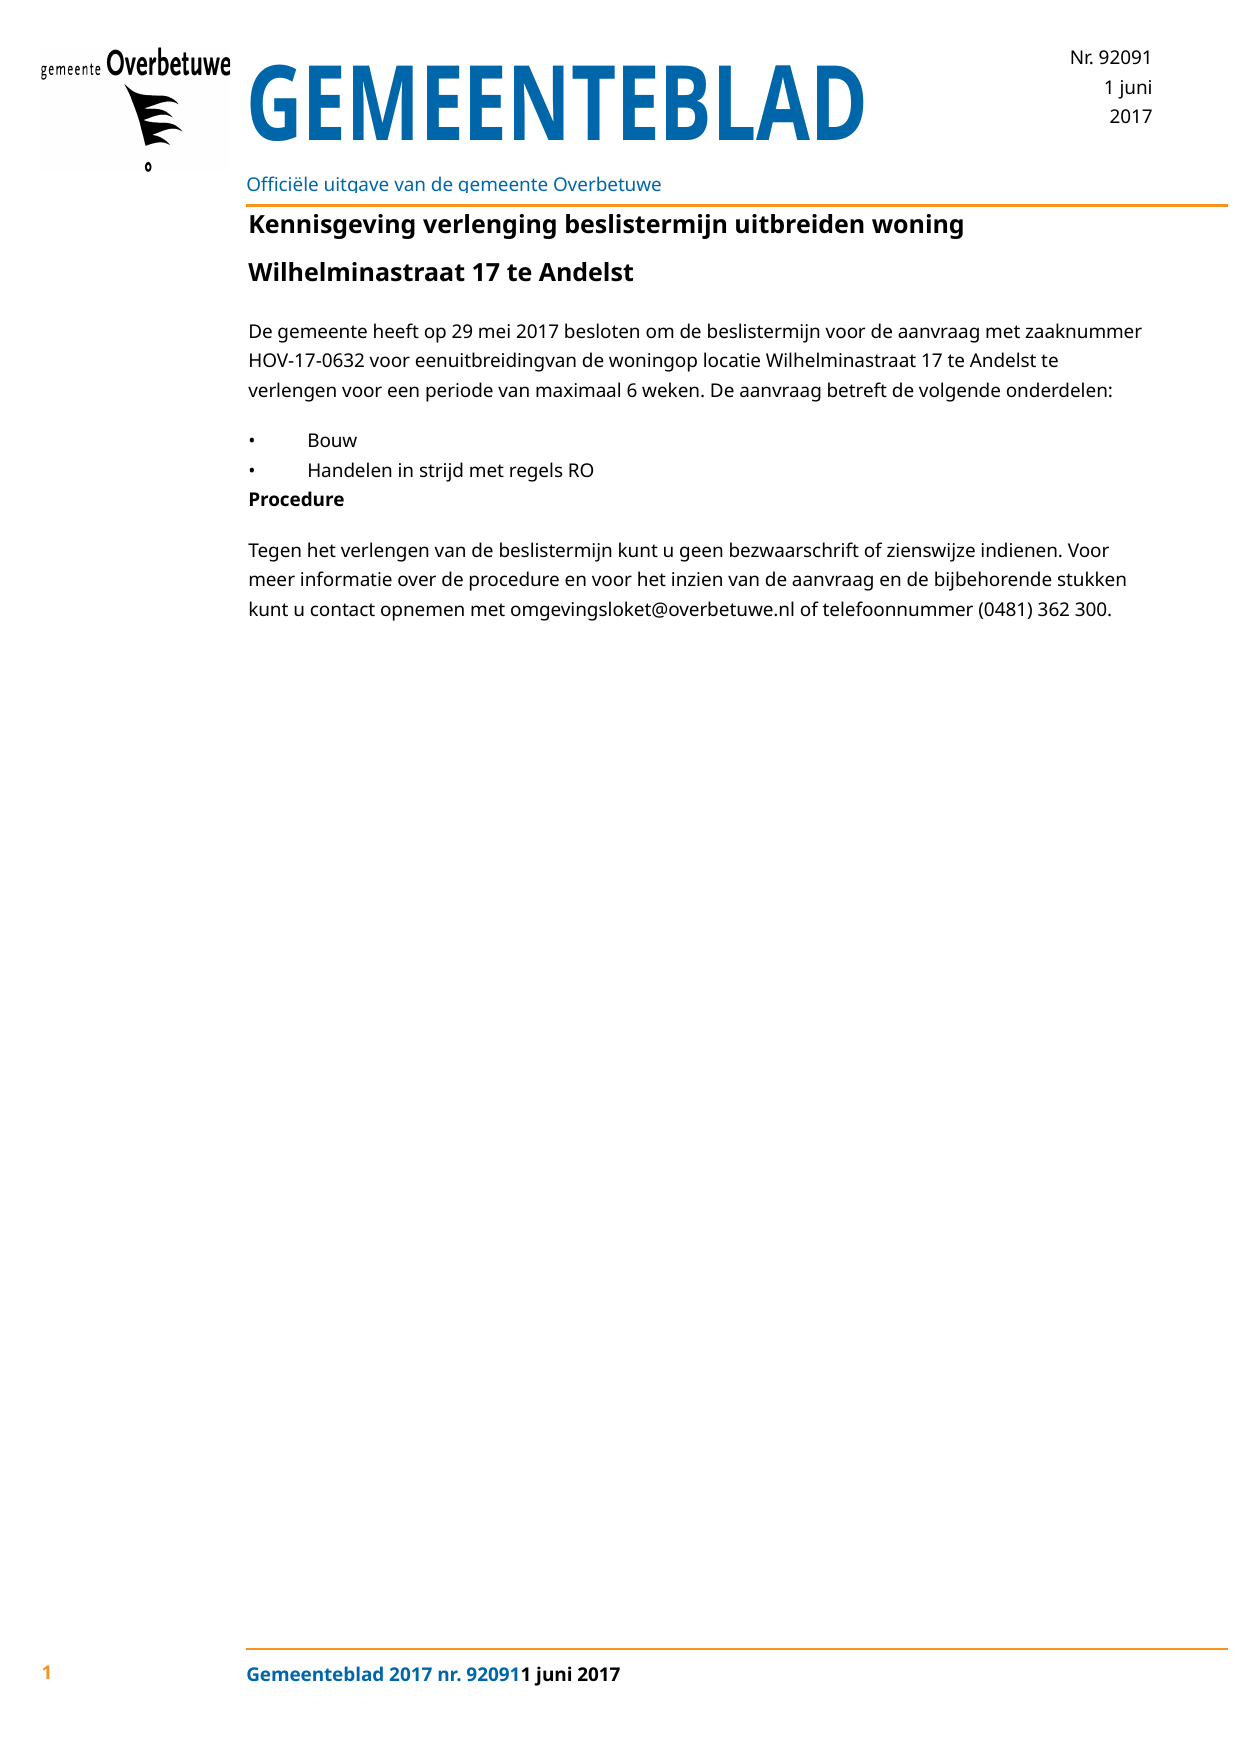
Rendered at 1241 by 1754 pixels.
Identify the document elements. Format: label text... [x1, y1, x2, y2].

text Kennisgeving verlenging beslistermijn uitbreiden woning Wilhelminastraat 17 te Andelst [248, 207, 1152, 288]
text De gemeente heeft op 29 mei 2017 besloten om de beslistermijn voor de aanvraag met zaaknummer HOV-17-0632 voor eenuitbreidingvan de woningop locatie Wilhelminastraat 17 te Andelst te verlengen voor een periode van maximaal 6 weken. De aanvraag betreft de volgende onderdelen: [248, 318, 1152, 403]
list Handelen in strijd met regels RO [248, 457, 1152, 483]
text Procedure [248, 487, 1152, 512]
text Tegen het verlengen van de beslistermijn kunt u geen bezwaarschrift of zienswijze indienen. Voor meer informatie over de procedure en voor het inzien van de aanvraag en de bijbehorende stukken kunt u contact opnemen met omgevingsloket@overbetuwe.nl of telefoonnummer (0481) 362 300. [248, 537, 1152, 622]
list Bouw [248, 427, 1152, 453]
picture [41, 47, 231, 172]
